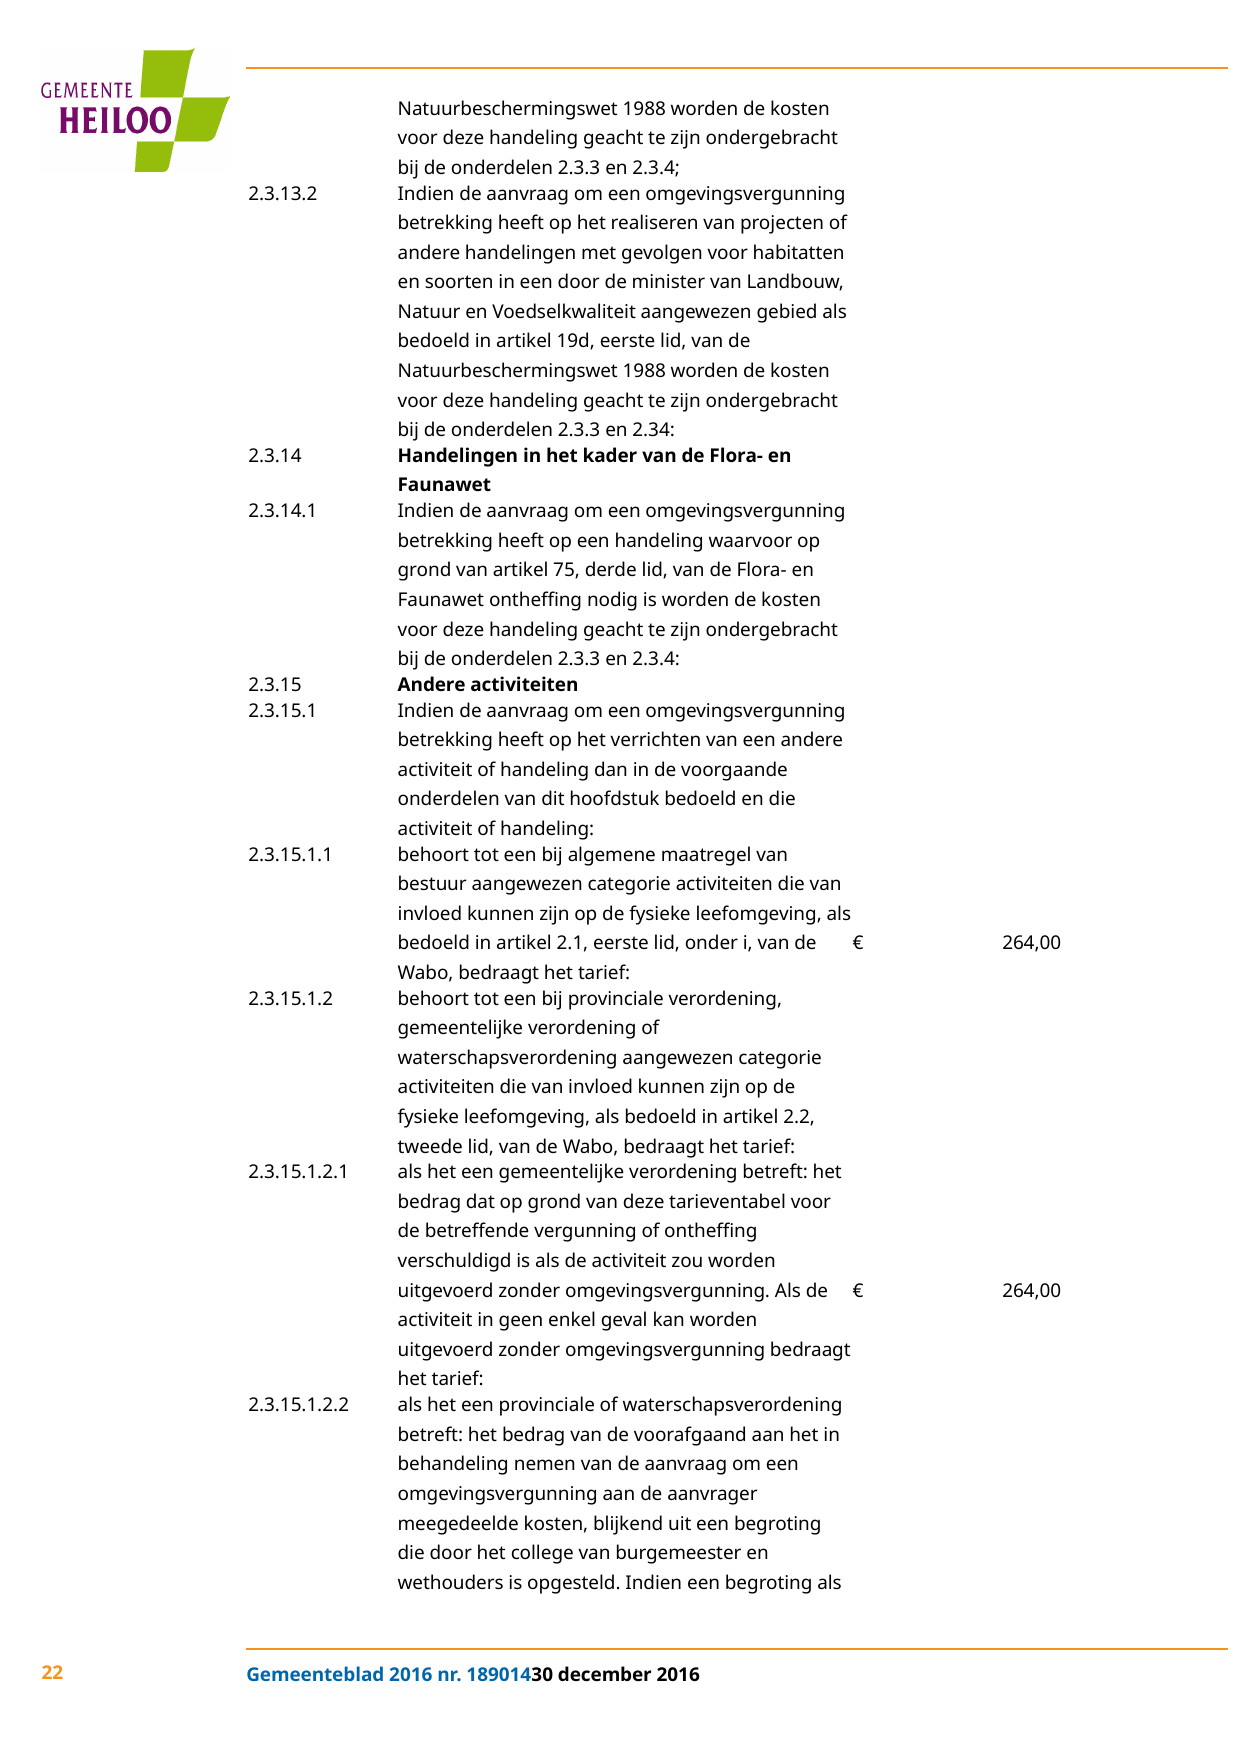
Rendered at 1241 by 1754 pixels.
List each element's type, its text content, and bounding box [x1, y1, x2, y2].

table_cell Natuurbeschermingswet 1988 worden de kosten voor deze handeling geacht te zijn ondergebracht bij de onderdelen 2.3.3 en 2.3.4; [398, 95, 852, 180]
table_cell Handelingen in het kader van de Flora- en Faunawet [398, 442, 852, 497]
table_cell Andere activiteiten [398, 671, 852, 697]
table_cell € [853, 1159, 1002, 1391]
table_cell behoort tot een bij provinciale verordening, gemeentelijke verordening of waterschapsverordening aangewezen categorie activiteiten die van invloed kunnen zijn op de fysieke leefomgeving, als bedoeld in artikel 2.2, tweede lid, van de Wabo, bedraagt het tarief: [398, 985, 852, 1158]
table_cell 264,00 [1002, 841, 1152, 985]
table_cell 2.3.14.1 [248, 498, 397, 671]
table_cell [1002, 442, 1152, 497]
table_cell als het een gemeentelijke verordening betreft: het bedrag dat op grond van deze tarieventabel voor de betreffende vergunning of ontheffing verschuldigd is als de activiteit zou worden uitgevoerd zonder omgevingsvergunning. Als de activiteit in geen enkel geval kan worden uitgevoerd zonder omgevingsvergunning bedraagt het tarief: [398, 1159, 852, 1391]
table_cell [853, 671, 1002, 697]
table_cell 2.3.15.1.1 [248, 841, 397, 985]
table_cell Indien de aanvraag om een omgevingsvergunning betrekking heeft op het realiseren van projecten of andere handelingen met gevolgen voor habitatten en soorten in een door de minister van Landbouw, Natuur en Voedselkwaliteit aangewezen gebied als bedoeld in artikel 19d, eerste lid, van de Natuurbeschermingswet 1988 worden de kosten voor deze handeling geacht te zijn ondergebracht bij de onderdelen 2.3.3 en 2.34: [398, 180, 852, 442]
picture [41, 47, 231, 172]
table_cell [853, 442, 1002, 497]
table_cell [853, 180, 1002, 442]
table_cell [1002, 671, 1152, 697]
table_cell 2.3.15.1.2.1 [248, 1159, 397, 1391]
table_cell 2.3.15.1.2.2 [248, 1391, 397, 1594]
table_cell 264,00 [1002, 1159, 1152, 1391]
table_cell [853, 697, 1002, 841]
table_cell als het een provinciale of waterschapsverordening betreft: het bedrag van de voorafgaand aan het in behandeling nemen van de aanvraag om een omgevingsvergunning aan de aanvrager meegedeelde kosten, blijkend uit een begroting die door het college van burgemeester en wethouders is opgesteld. Indien een begroting als [398, 1391, 852, 1594]
table_cell behoort tot een bij algemene maatregel van bestuur aangewezen categorie activiteiten die van invloed kunnen zijn op de fysieke leefomgeving, als bedoeld in artikel 2.1, eerste lid, onder i, van de Wabo, bedraagt het tarief: [398, 841, 852, 985]
table_cell [1002, 180, 1152, 442]
table_cell [853, 1391, 1002, 1594]
table_cell Indien de aanvraag om een omgevingsvergunning betrekking heeft op een handeling waarvoor op grond van artikel 75, derde lid, van de Flora- en Faunawet ontheffing nodig is worden de kosten voor deze handeling geacht te zijn ondergebracht bij de onderdelen 2.3.3 en 2.3.4: [398, 498, 852, 671]
table_cell 2.3.13.2 [248, 180, 397, 442]
table_cell [853, 985, 1002, 1158]
table_cell [853, 95, 1002, 180]
table_cell 2.3.15.1.2 [248, 985, 397, 1158]
table_cell [1002, 1391, 1152, 1594]
table_cell Indien de aanvraag om een omgevingsvergunning betrekking heeft op het verrichten van een andere activiteit of handeling dan in de voorgaande onderdelen van dit hoofdstuk bedoeld en die activiteit of handeling: [398, 697, 852, 841]
table_cell 2.3.15 [248, 671, 397, 697]
table_cell € [853, 841, 1002, 985]
table_cell [248, 95, 397, 180]
table_cell [1002, 95, 1152, 180]
table_cell [853, 498, 1002, 671]
table_cell [1002, 498, 1152, 671]
table_cell [1002, 985, 1152, 1158]
table_cell 2.3.15.1 [248, 697, 397, 841]
table_cell 2.3.14 [248, 442, 397, 497]
table_cell [1002, 697, 1152, 841]
